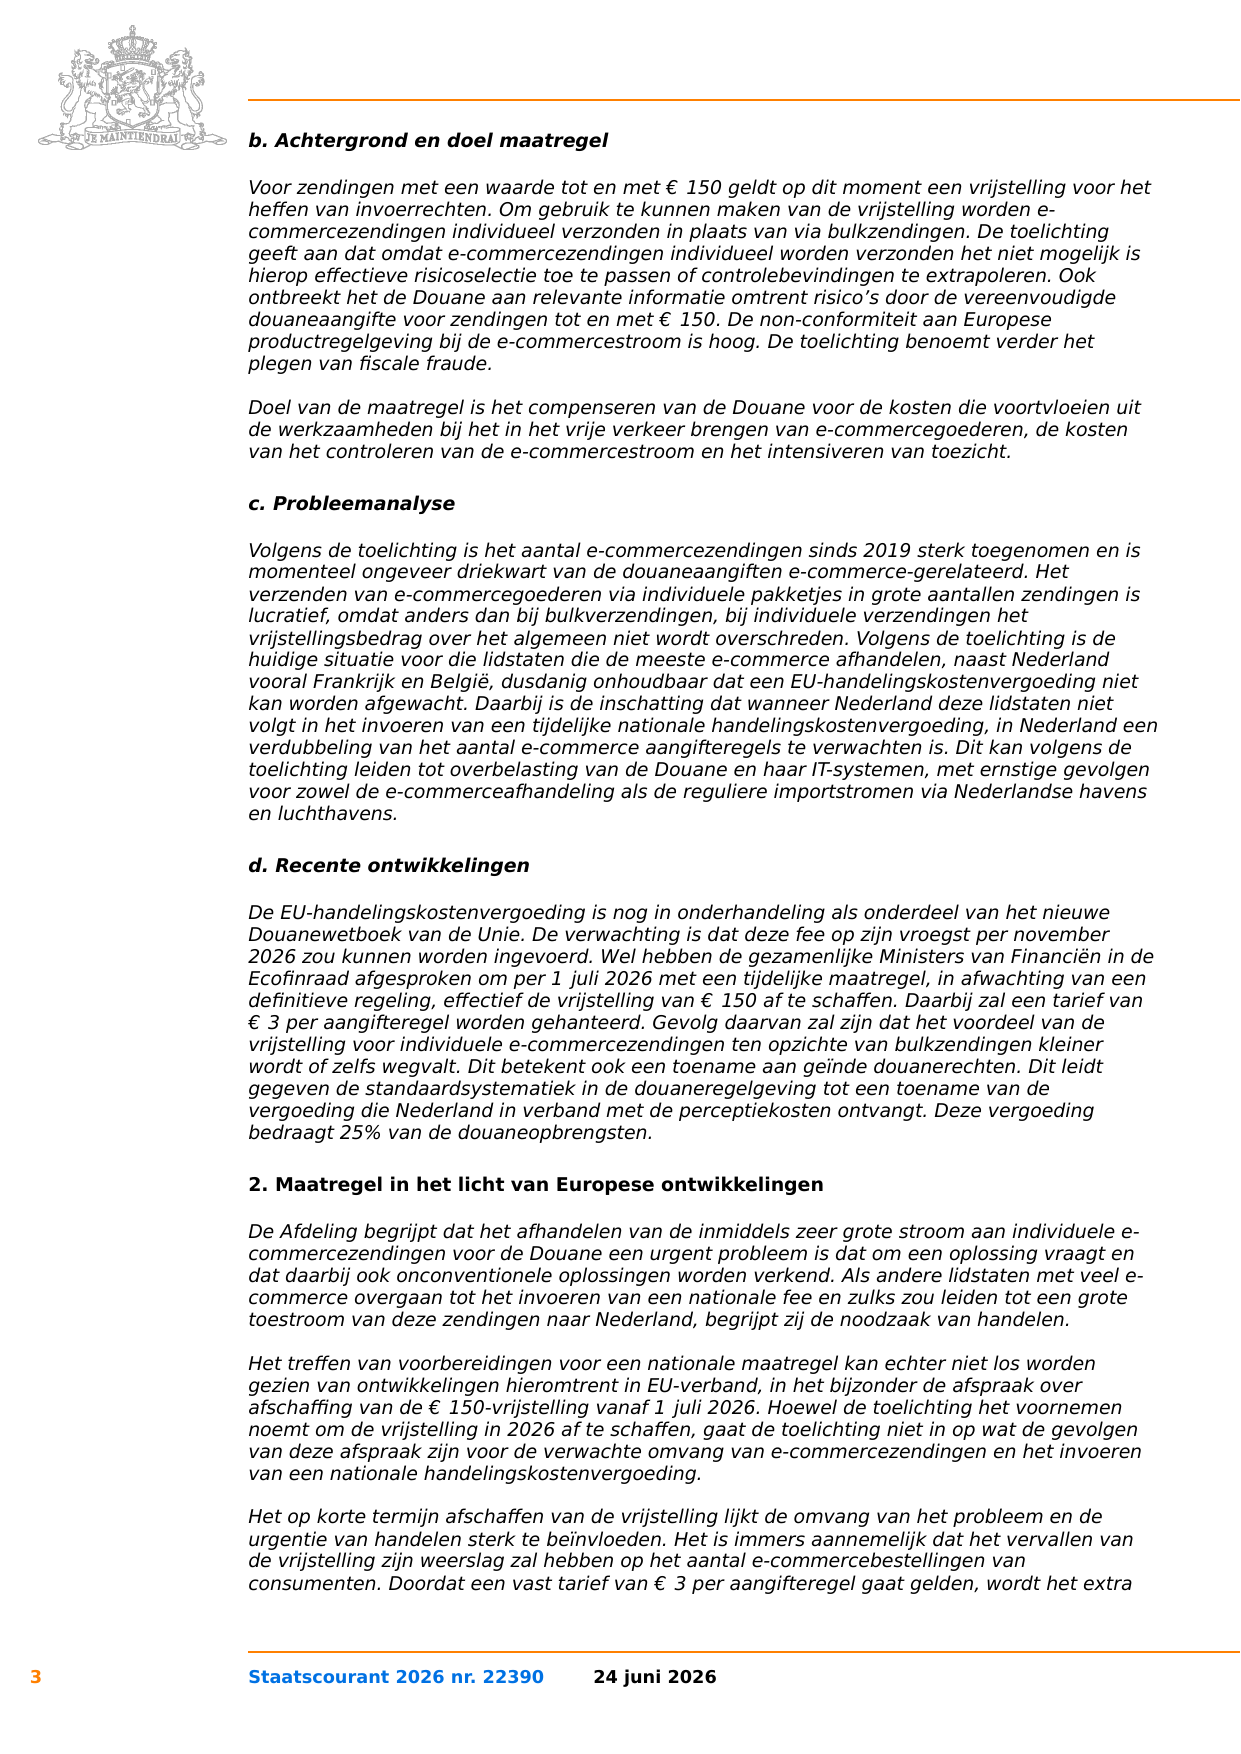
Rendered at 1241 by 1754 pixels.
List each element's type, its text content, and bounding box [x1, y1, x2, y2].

text De Afdeling begrijpt dat het afhandelen van de inmiddels zeer grote stroom aan individuele e-commercezendingen voor de Douane een urgent probleem is dat om een oplossing vraagt en dat daarbij ook onconventionele oplossingen worden verkend. Als andere lidstaten met veel e-commerce overgaan tot het invoeren van een nationale fee en zulks zou leiden tot een grote toestroom van deze zendingen naar Nederland, begrijpt zij de noodzaak van handelen. [248, 1221, 1163, 1331]
subtitle c. Probleemanalyse [248, 492, 1163, 514]
subtitle d. Recente ontwikkelingen [248, 855, 1163, 877]
text Voor zendingen met een waarde tot en met € 150 geldt op dit moment een vrijstelling voor het heffen van invoerrechten. Om gebruik te kunnen maken van de vrijstelling worden e-commercezendingen individueel verzonden in plaats van via bulkzendingen. De toelichting geeft aan dat omdat e-commercezendingen individueel worden verzonden het niet mogelijk is hierop effectieve risicoselectie toe te passen of controlebevindingen te extrapoleren. Ook ontbreekt het de Douane aan relevante informatie omtrent risico’s door de vereenvoudigde douaneaangifte voor zendingen tot en met € 150. De non-conformiteit aan Europese productregelgeving bij de e-commercestroom is hoog. De toelichting benoemt verder het plegen van fiscale fraude. [248, 177, 1163, 375]
text De EU-handelingskostenvergoeding is nog in onderhandeling als onderdeel van het nieuwe Douanewetboek van de Unie. De verwachting is dat deze fee op zijn vroegst per november 2026 zou kunnen worden ingevoerd. Wel hebben de gezamenlijke Ministers van Financiën in de Ecofinraad afgesproken om per 1 juli 2026 met een tijdelijke maatregel, in afwachting van een definitieve regeling, effectief de vrijstelling van € 150 af te schaffen. Daarbij zal een tarief van € 3 per aangifteregel worden gehanteerd. Gevolg daarvan zal zijn dat het voordeel van de vrijstelling voor individuele e-commercezendingen ten opzichte van bulkzendingen kleiner wordt of zelfs wegvalt. Dit betekent ook een toename aan geïnde douanerechten. Dit leidt gegeven de standaardsystematiek in de douaneregelgeving tot een toename van de vergoeding die Nederland in verband met de perceptiekosten ontvangt. Deze vergoeding bedraagt 25% van de douaneopbrengsten. [248, 902, 1163, 1144]
picture [38, 25, 227, 150]
subtitle 2. Maatregel in het licht van Europese ontwikkelingen [248, 1174, 1163, 1196]
text Volgens de toelichting is het aantal e-commercezendingen sinds 2019 sterk toegenomen en is momenteel ongeveer driekwart van de douaneaangiften e-commerce-gerelateerd. Het verzenden van e-commercegoederen via individuele pakketjes in grote aantallen zendingen is lucratief, omdat anders dan bij bulkverzendingen, bij individuele verzendingen het vrijstellingsbedrag over het algemeen niet wordt overschreden. Volgens de toelichting is de huidige situatie voor die lidstaten die de meeste e-commerce afhandelen, naast Nederland vooral Frankrijk en België, dusdanig onhoudbaar dat een EU-handelingskostenvergoeding niet kan worden afgewacht. Daarbij is de inschatting dat wanneer Nederland deze lidstaten niet volgt in het invoeren van een tijdelijke nationale handelingskostenvergoeding, in Nederland een verdubbeling van het aantal e-commerce aangifteregels te verwachten is. Dit kan volgens de toelichting leiden tot overbelasting van de Douane en haar IT-systemen, met ernstige gevolgen voor zowel de e-commerceafhandeling als de reguliere importstromen via Nederlandse havens en luchthavens. [248, 539, 1163, 825]
text Het treffen van voorbereidingen voor een nationale maatregel kan echter niet los worden gezien van ontwikkelingen hieromtrent in EU-verband, in het bijzonder de afspraak over afschaffing van de € 150-vrijstelling vanaf 1 juli 2026. Hoewel de toelichting het voornemen noemt om de vrijstelling in 2026 af te schaffen, gaat de toelichting niet in op wat de gevolgen van deze afspraak zijn voor de verwachte omvang van e-commercezendingen en het invoeren van een nationale handelingskostenvergoeding. [248, 1353, 1163, 1484]
subtitle b. Achtergrond en doel maatregel [248, 130, 1163, 152]
text Doel van de maatregel is het compenseren van de Douane voor de kosten die voortvloeien uit de werkzaamheden bij het in het vrije verkeer brengen van e-commercegoederen, de kosten van het controleren van de e-commercestroom en het intensiveren van toezicht. [248, 397, 1163, 462]
text Het op korte termijn afschaffen van de vrijstelling lijkt de omvang van het probleem en de urgentie van handelen sterk te beïnvloeden. Het is immers aannemelijk dat het vervallen van de vrijstelling zijn weerslag zal hebben op het aantal e-commercebestellingen van consumenten. Doordat een vast tarief van € 3 per aangifteregel gaat gelden, wordt het extra [248, 1506, 1163, 1594]
